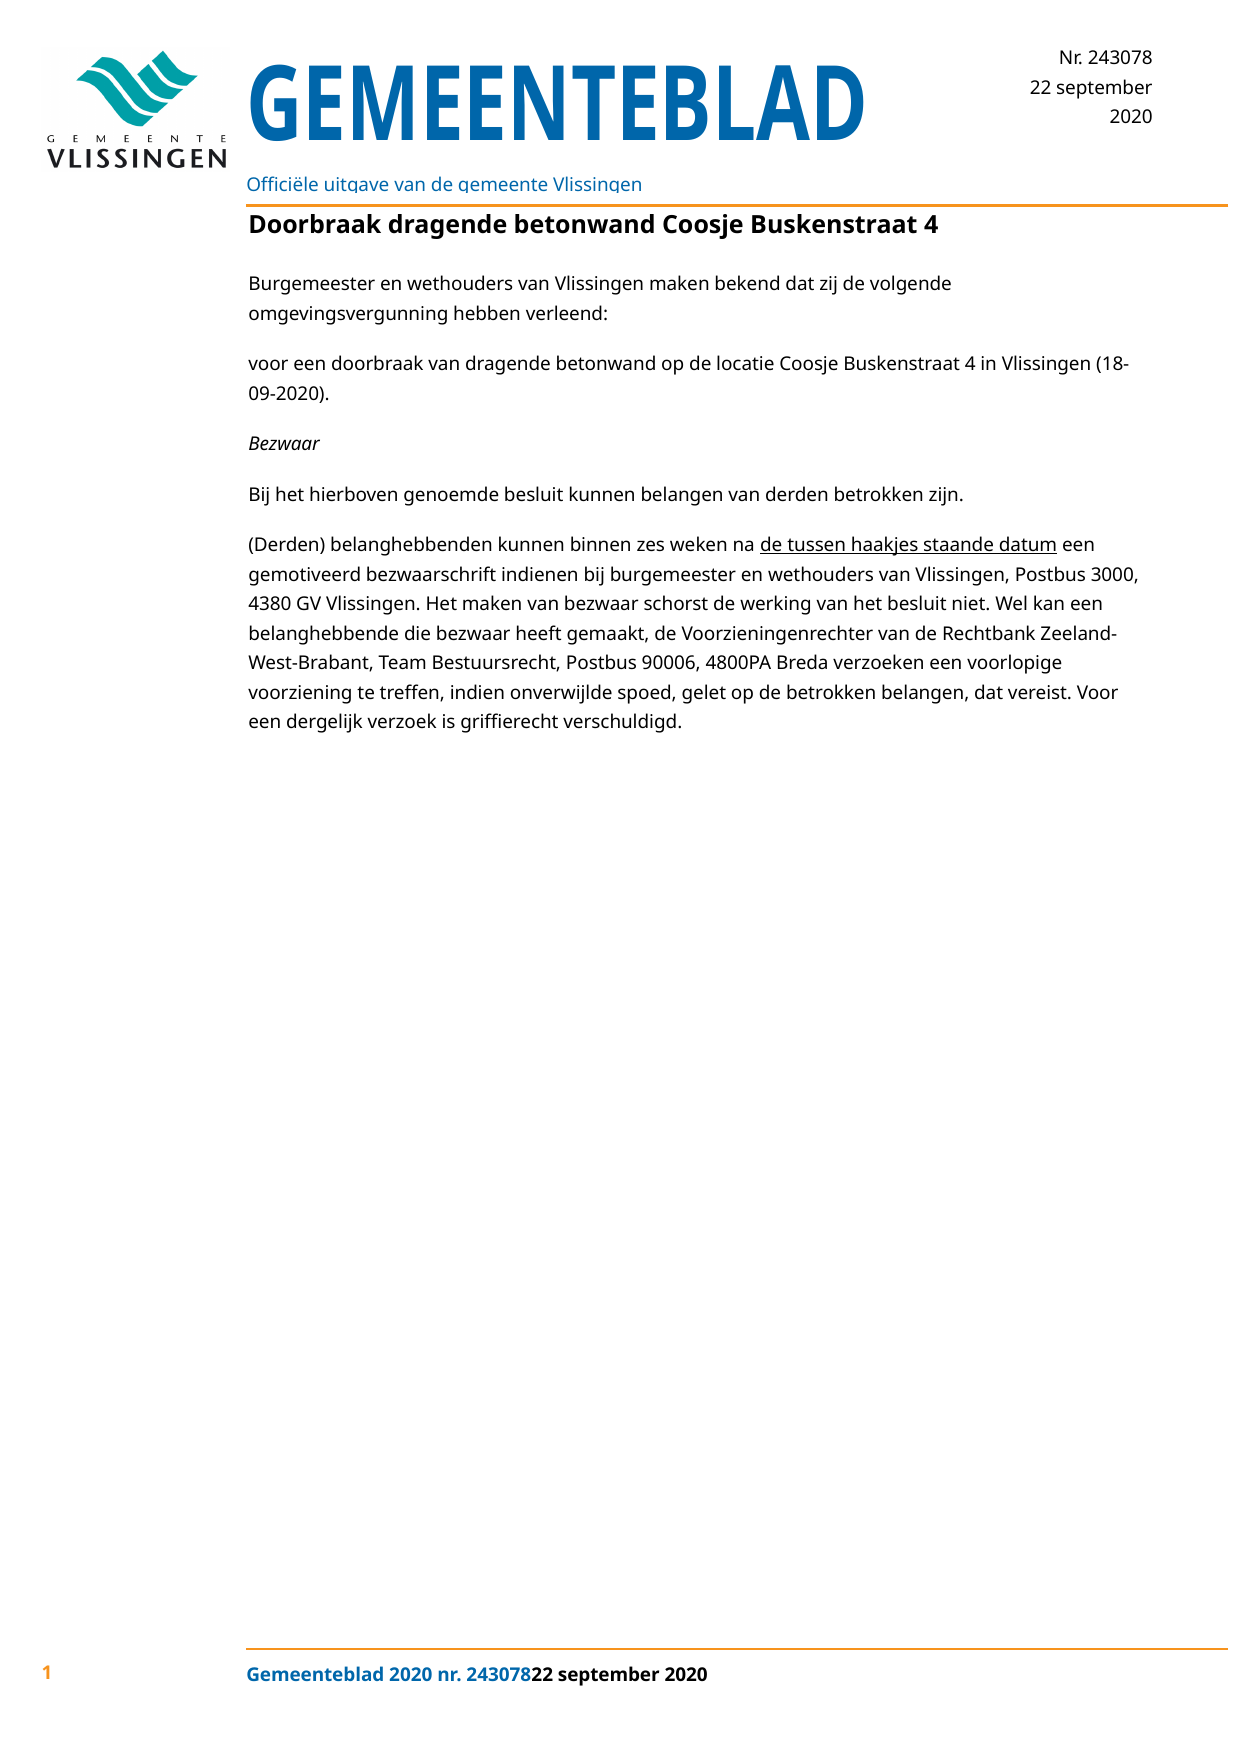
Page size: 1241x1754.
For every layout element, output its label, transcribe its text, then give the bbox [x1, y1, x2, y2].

text Doorbraak dragende betonwand Coosje Buskenstraat 4 [248, 207, 1152, 241]
text Bij het hierboven genoemde besluit kunnen belangen van derden betrokken zijn. [248, 481, 1152, 506]
text (Derden) belanghebbenden kunnen binnen zes weken na de tussen haakjes staande datum een gemotiveerd bezwaarschrift indienen bij burgemeester en wethouders van Vlissingen, Postbus 3000, 4380 GV Vlissingen. Het maken van bezwaar schorst de werking van het besluit niet. Wel kan een belanghebbende die bezwaar heeft gemaakt, de Voorzieningenrechter van de Rechtbank Zeeland-West-Brabant, Team Bestuursrecht, Postbus 90006, 4800PA Breda verzoeken een voorlopige voorziening te treffen, indien onverwijlde spoed, gelet op de betrokken belangen, dat vereist. Voor een dergelijk verzoek is griffierecht verschuldigd. [248, 531, 1152, 734]
text Burgemeester en wethouders van Vlissingen maken bekend dat zij de volgende omgevingsvergunning hebben verleend: [248, 270, 1152, 326]
picture [41, 47, 231, 172]
text voor een doorbraak van dragende betonwand op de locatie Coosje Buskenstraat 4 in Vlissingen (18-09-2020). [248, 350, 1152, 406]
text Bezwaar [248, 430, 1152, 456]
